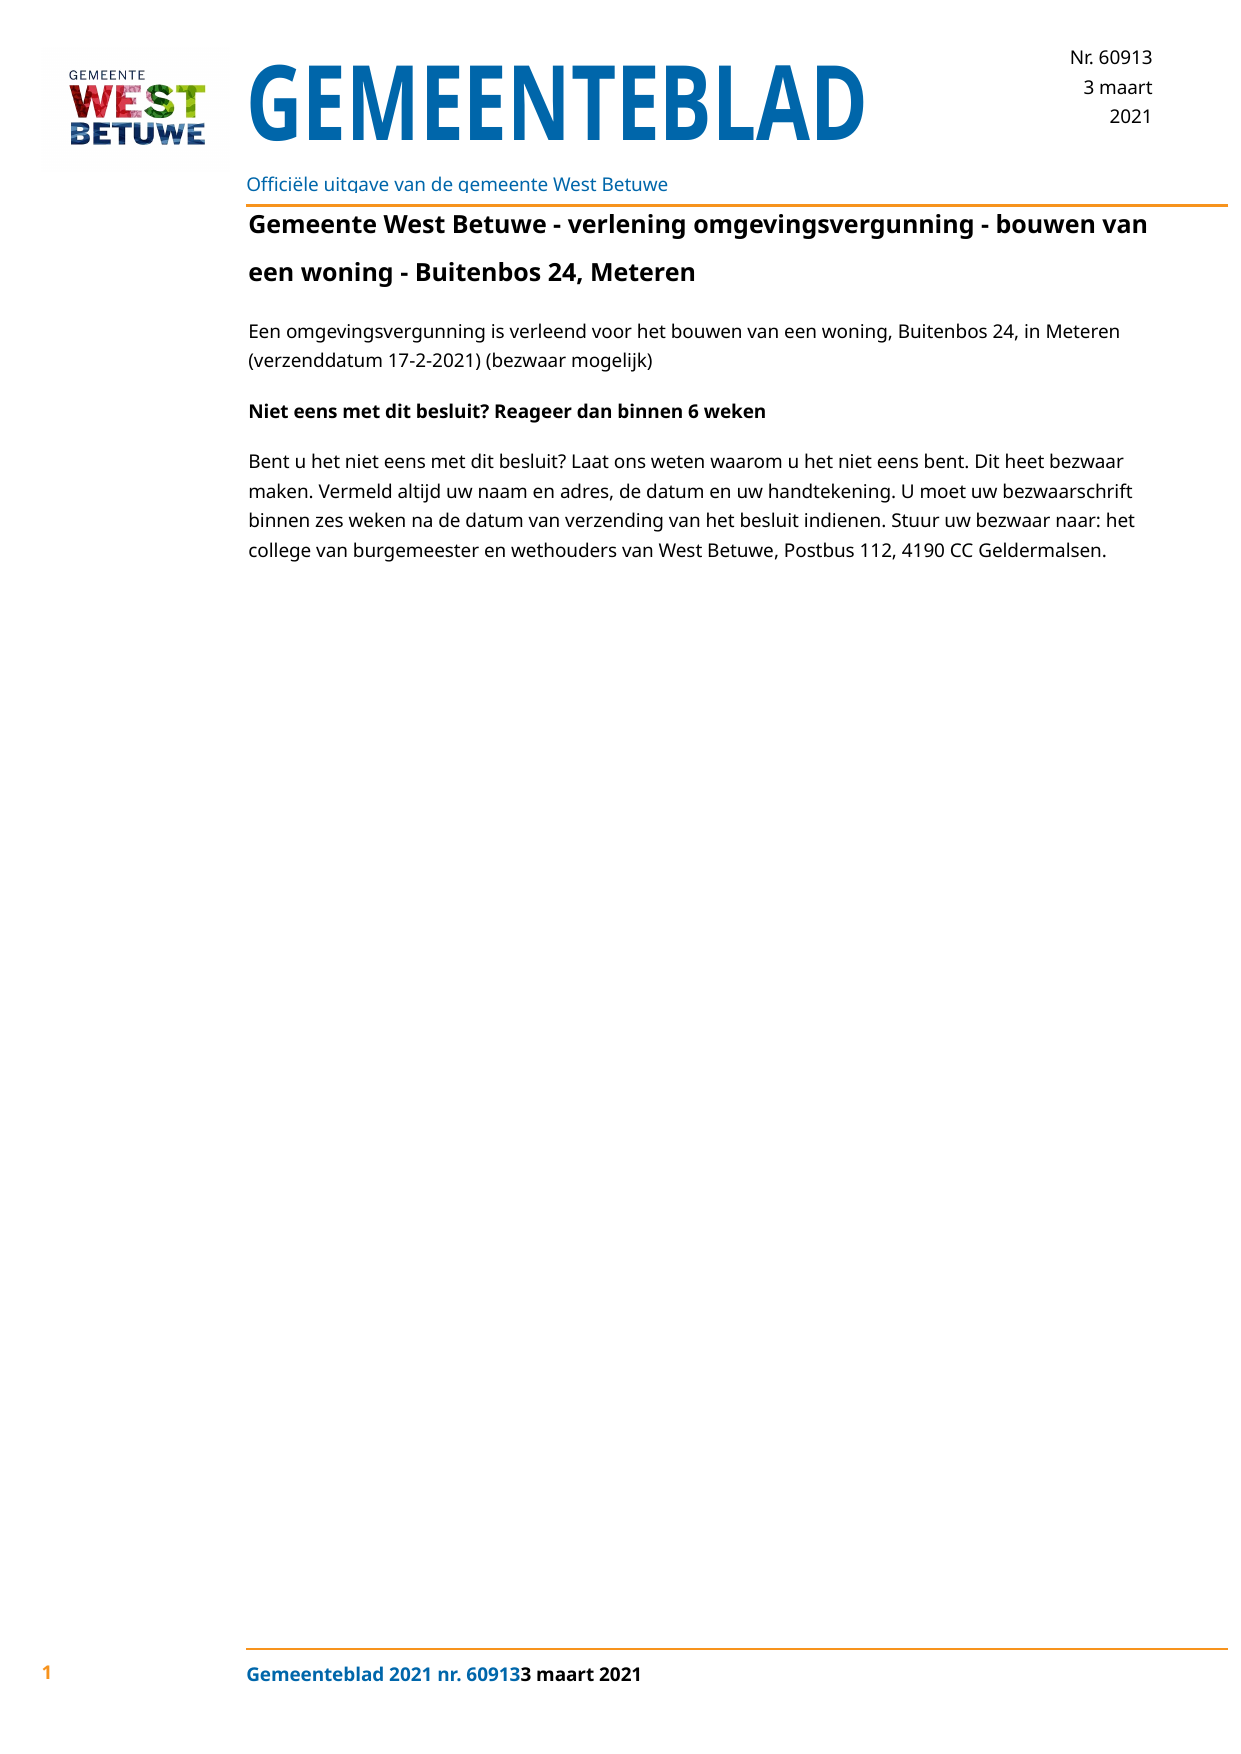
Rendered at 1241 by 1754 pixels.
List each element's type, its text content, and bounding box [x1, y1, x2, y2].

text Gemeente West Betuwe - verlening omgevingsvergunning - bouwen van een woning - Buitenbos 24, Meteren [248, 207, 1152, 288]
picture [41, 47, 231, 172]
text Niet eens met dit besluit? Reageer dan binnen 6 weken [248, 398, 1152, 424]
text Een omgevingsvergunning is verleend voor het bouwen van een woning, Buitenbos 24, in Meteren (verzenddatum 17-2-2021) (bezwaar mogelijk) [248, 318, 1152, 373]
text Bent u het niet eens met dit besluit? Laat ons weten waarom u het niet eens bent. Dit heet bezwaar maken. Vermeld altijd uw naam en adres, de datum en uw handtekening. U moet uw bezwaarschrift binnen zes weken na de datum van verzending van het besluit indienen. Stuur uw bezwaar naar: het college van burgemeester en wethouders van West Betuwe, Postbus 112, 4190 CC Geldermalsen. [248, 448, 1152, 563]
